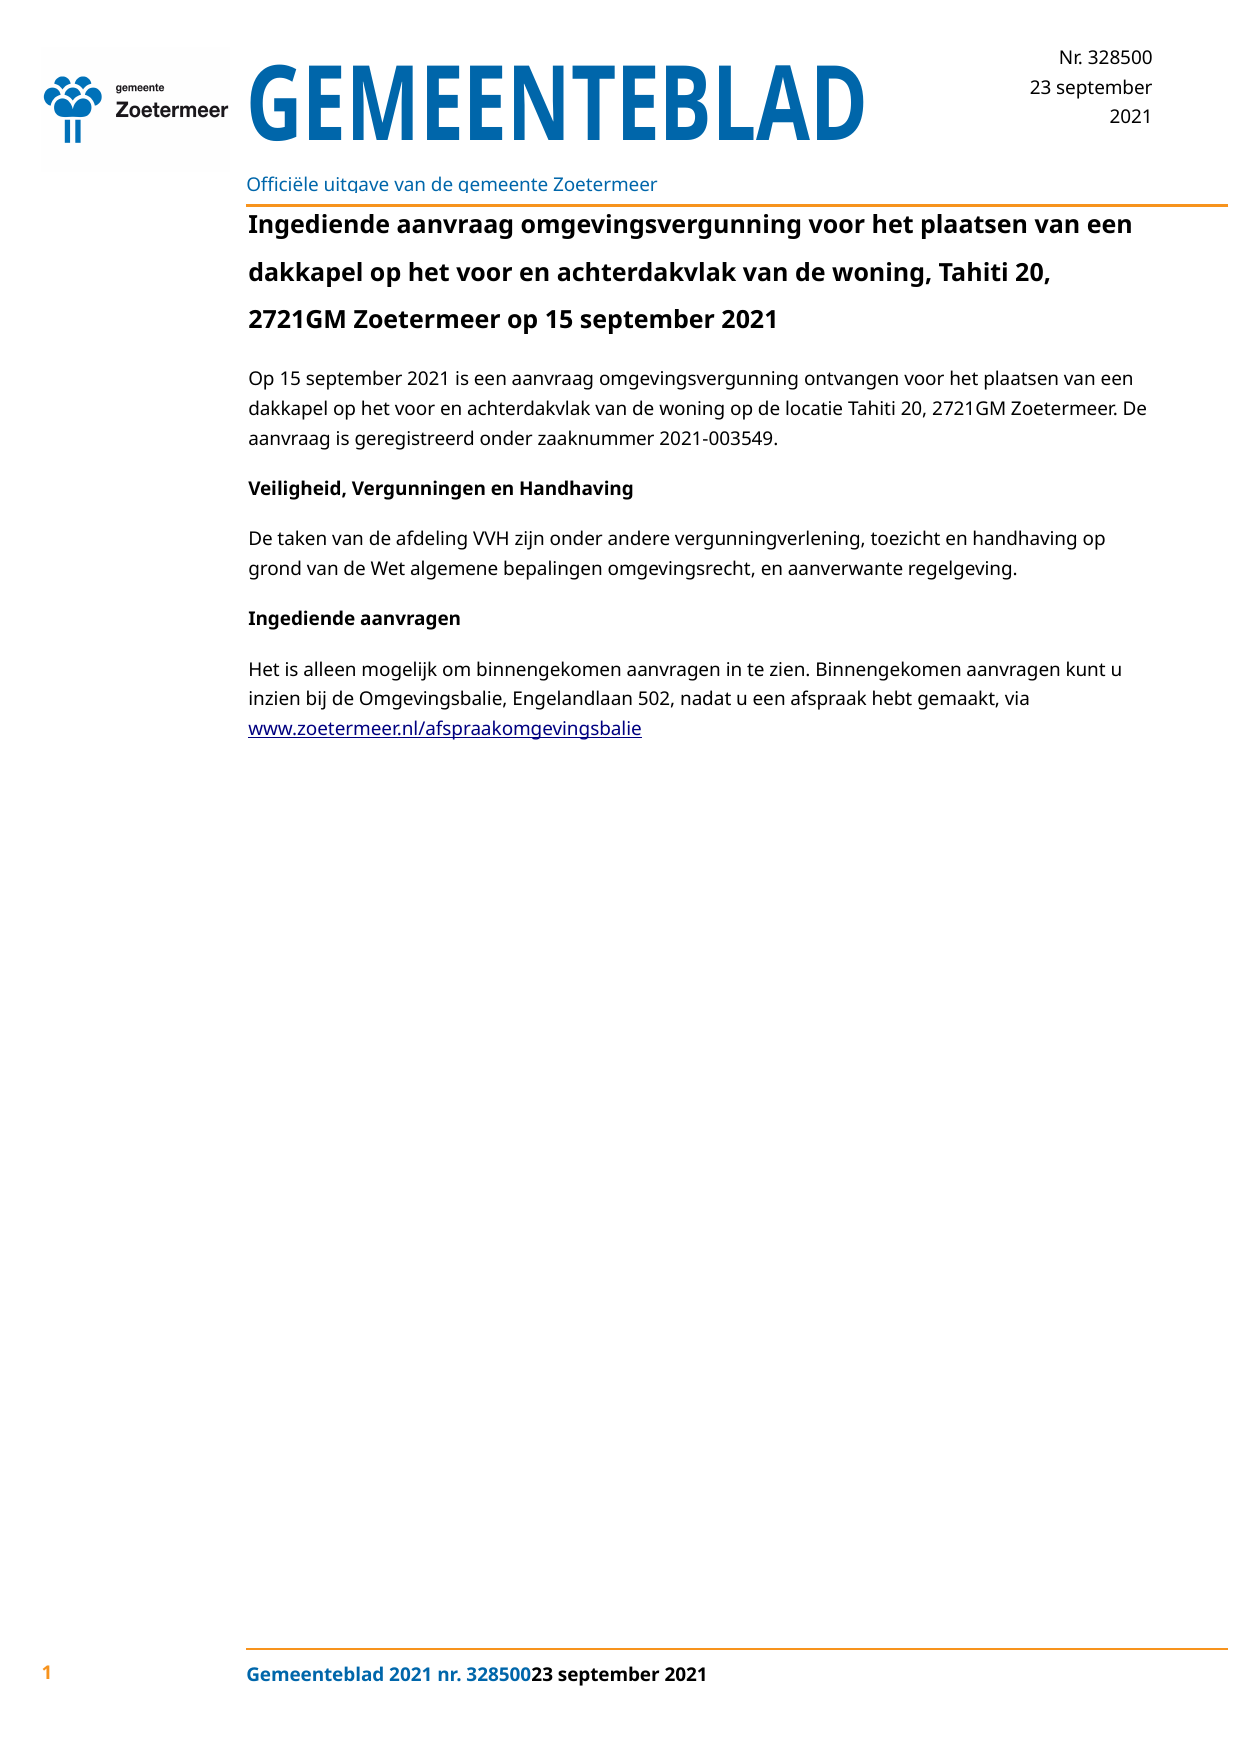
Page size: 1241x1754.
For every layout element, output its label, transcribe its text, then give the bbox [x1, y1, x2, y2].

text De taken van de afdeling VVH zijn onder andere vergunningverlening, toezicht en handhaving op grond van de Wet algemene bepalingen omgevingsrecht, en aanverwante regelgeving. [248, 526, 1152, 581]
text Ingediende aanvragen [248, 606, 1152, 631]
text Het is alleen mogelijk om binnengekomen aanvragen in te zien. Binnengekomen aanvragen kunt u inzien bij de Omgevingsbalie, Engelandlaan 502, nadat u een afspraak hebt gemaakt, via www.zoetermeer.nl/afspraakomgevingsbalie [248, 656, 1152, 741]
text Veiligheid, Vergunningen en Handhaving [248, 475, 1152, 501]
text Ingediende aanvraag omgevingsvergunning voor het plaatsen van een dakkapel op het voor en achterdakvlak van de woning, Tahiti 20, 2721GM Zoetermeer op 15 september 2021 [248, 207, 1152, 336]
picture [41, 47, 231, 172]
text Op 15 september 2021 is een aanvraag omgevingsvergunning ontvangen voor het plaatsen van een dakkapel op het voor en achterdakvlak van de woning op de locatie Tahiti 20, 2721GM Zoetermeer. De aanvraag is geregistreerd onder zaaknummer 2021-003549. [248, 366, 1152, 450]
